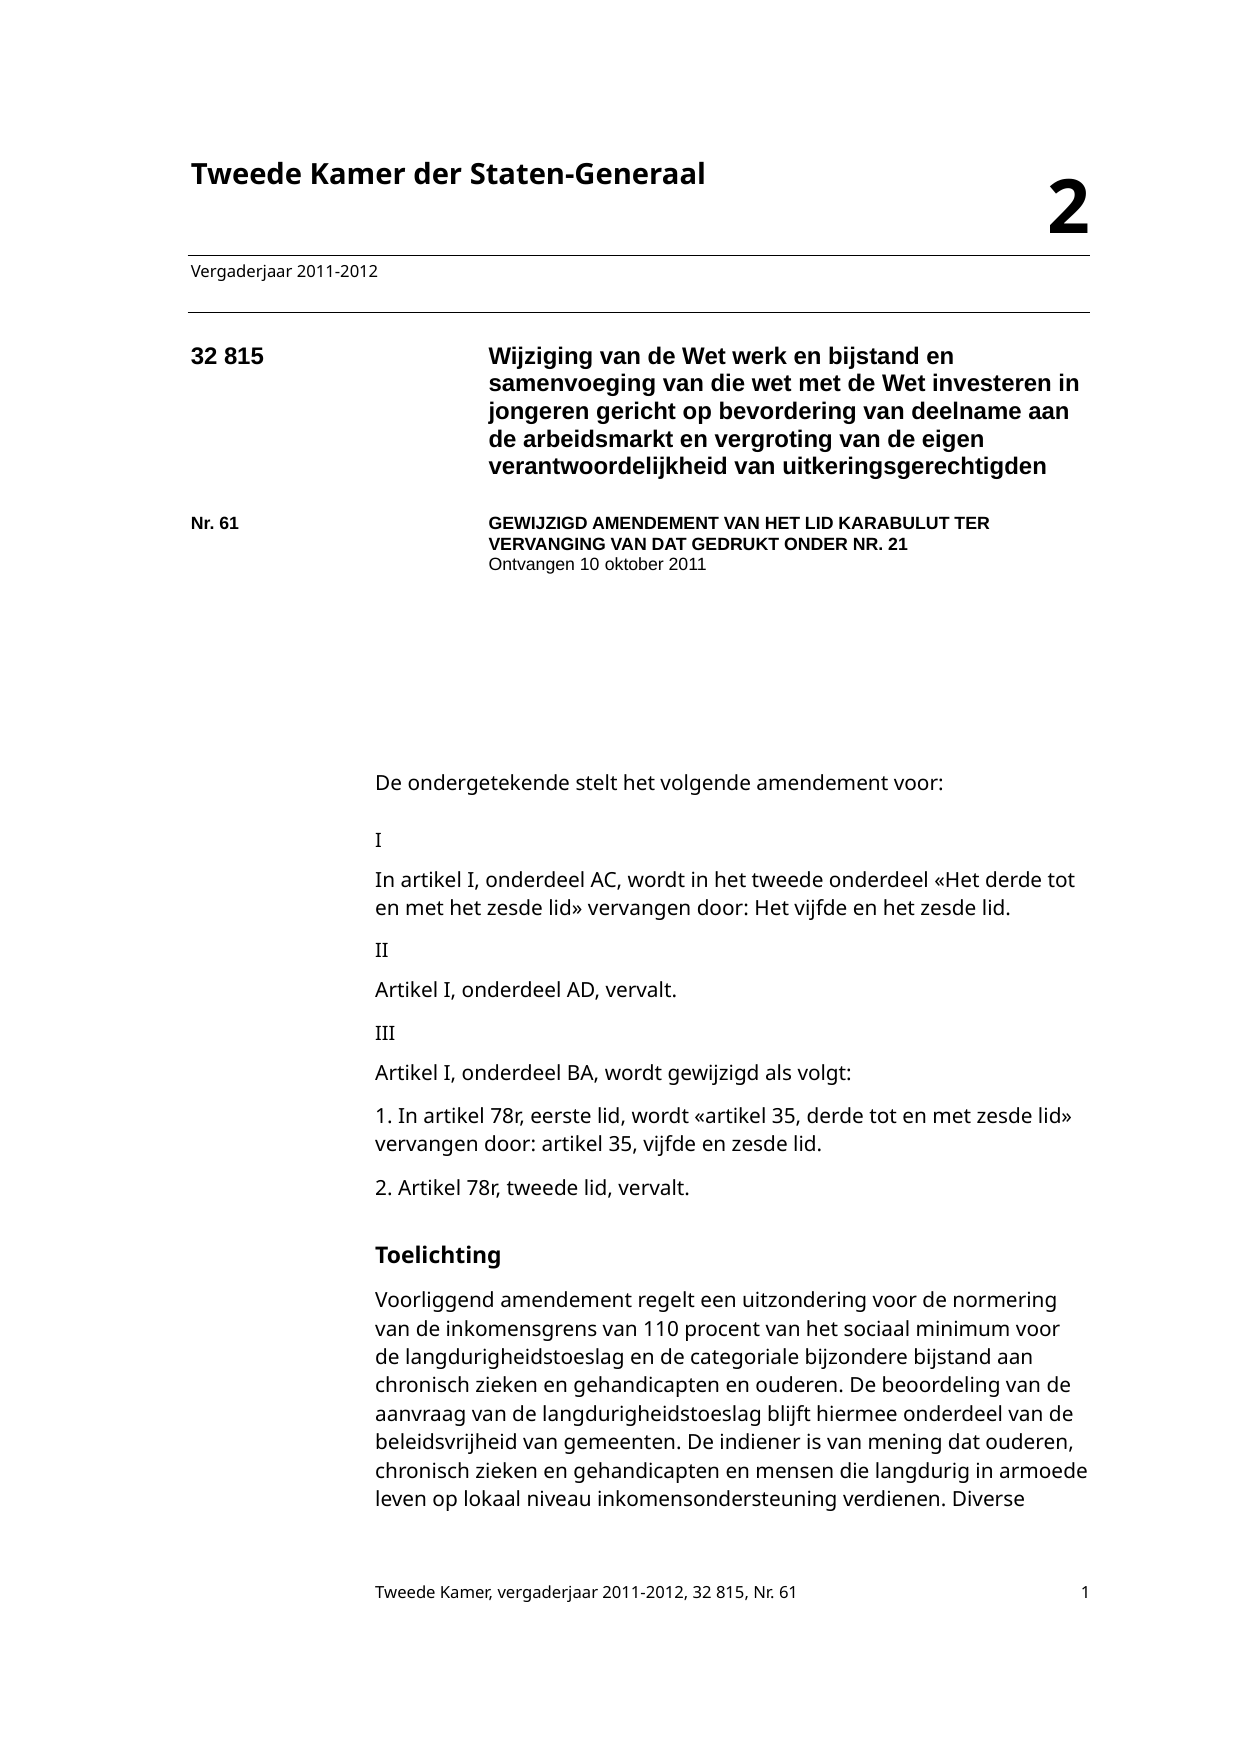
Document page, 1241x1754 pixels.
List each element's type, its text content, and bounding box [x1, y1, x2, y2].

table_cell [485, 256, 1090, 312]
text Artikel I, onderdeel BA, wordt gewijzigd als volgt: [375, 1058, 1090, 1086]
text 2. Artikel 78r, tweede lid, vervalt. [375, 1173, 1090, 1201]
text II [375, 937, 1090, 964]
table_cell Vergaderjaar 2011-2012 [188, 256, 485, 312]
table_cell [485, 313, 1090, 339]
table_header Tweede Kamer der Staten-Generaal [188, 150, 909, 255]
text De ondergetekende stelt het volgende amendement voor: [375, 768, 1090, 796]
table_cell Nr. 61 [188, 510, 485, 649]
subtitle Toelichting [375, 1239, 1090, 1270]
table_cell Wijziging van de Wet werk en bijstand en samenvoeging van die wet met de Wet investeren in jongeren gericht op bevordering van deelname aan de arbeidsmarkt en vergroting van de eigen verantwoordelijkheid van uitkeringsgerechtigden [485, 339, 1090, 510]
table_header 2 [910, 150, 1090, 255]
table_cell 32 815 [188, 339, 485, 510]
text Artikel I, onderdeel AD, vervalt. [375, 976, 1090, 1004]
text In artikel I, onderdeel AC, wordt in het tweede onderdeel «Het derde tot en met het zesde lid» vervangen door: Het vijfde en het zesde lid. [375, 865, 1090, 922]
table_cell [188, 313, 485, 339]
table_cell GEWIJZIGD AMENDEMENT VAN HET LID KARABULUT TER VERVANGING VAN DAT GEDRUKT ONDER NR. 21 Ontvangen 10 oktober 2011 [485, 510, 1090, 649]
text III [375, 1019, 1090, 1046]
text I [375, 826, 1090, 853]
text Voorliggend amendement regelt een uitzondering voor de normering van de inkomensgrens van 110 procent van het sociaal minimum voor de langdurigheidstoeslag en de categoriale bijzondere bijstand aan chronisch zieken en gehandicapten en ouderen. De beoordeling van de aanvraag van de langdurigheidstoeslag blijft hiermee onderdeel van de beleidsvrijheid van gemeenten. De indiener is van mening dat ouderen, chronisch zieken en gehandicapten en mensen die langdurig in armoede leven op lokaal niveau inkomensondersteuning verdienen. Diverse [375, 1285, 1090, 1513]
text 1. In artikel 78r, eerste lid, wordt «artikel 35, derde tot en met zesde lid» vervangen door: artikel 35, vijfde en zesde lid. [375, 1101, 1090, 1158]
